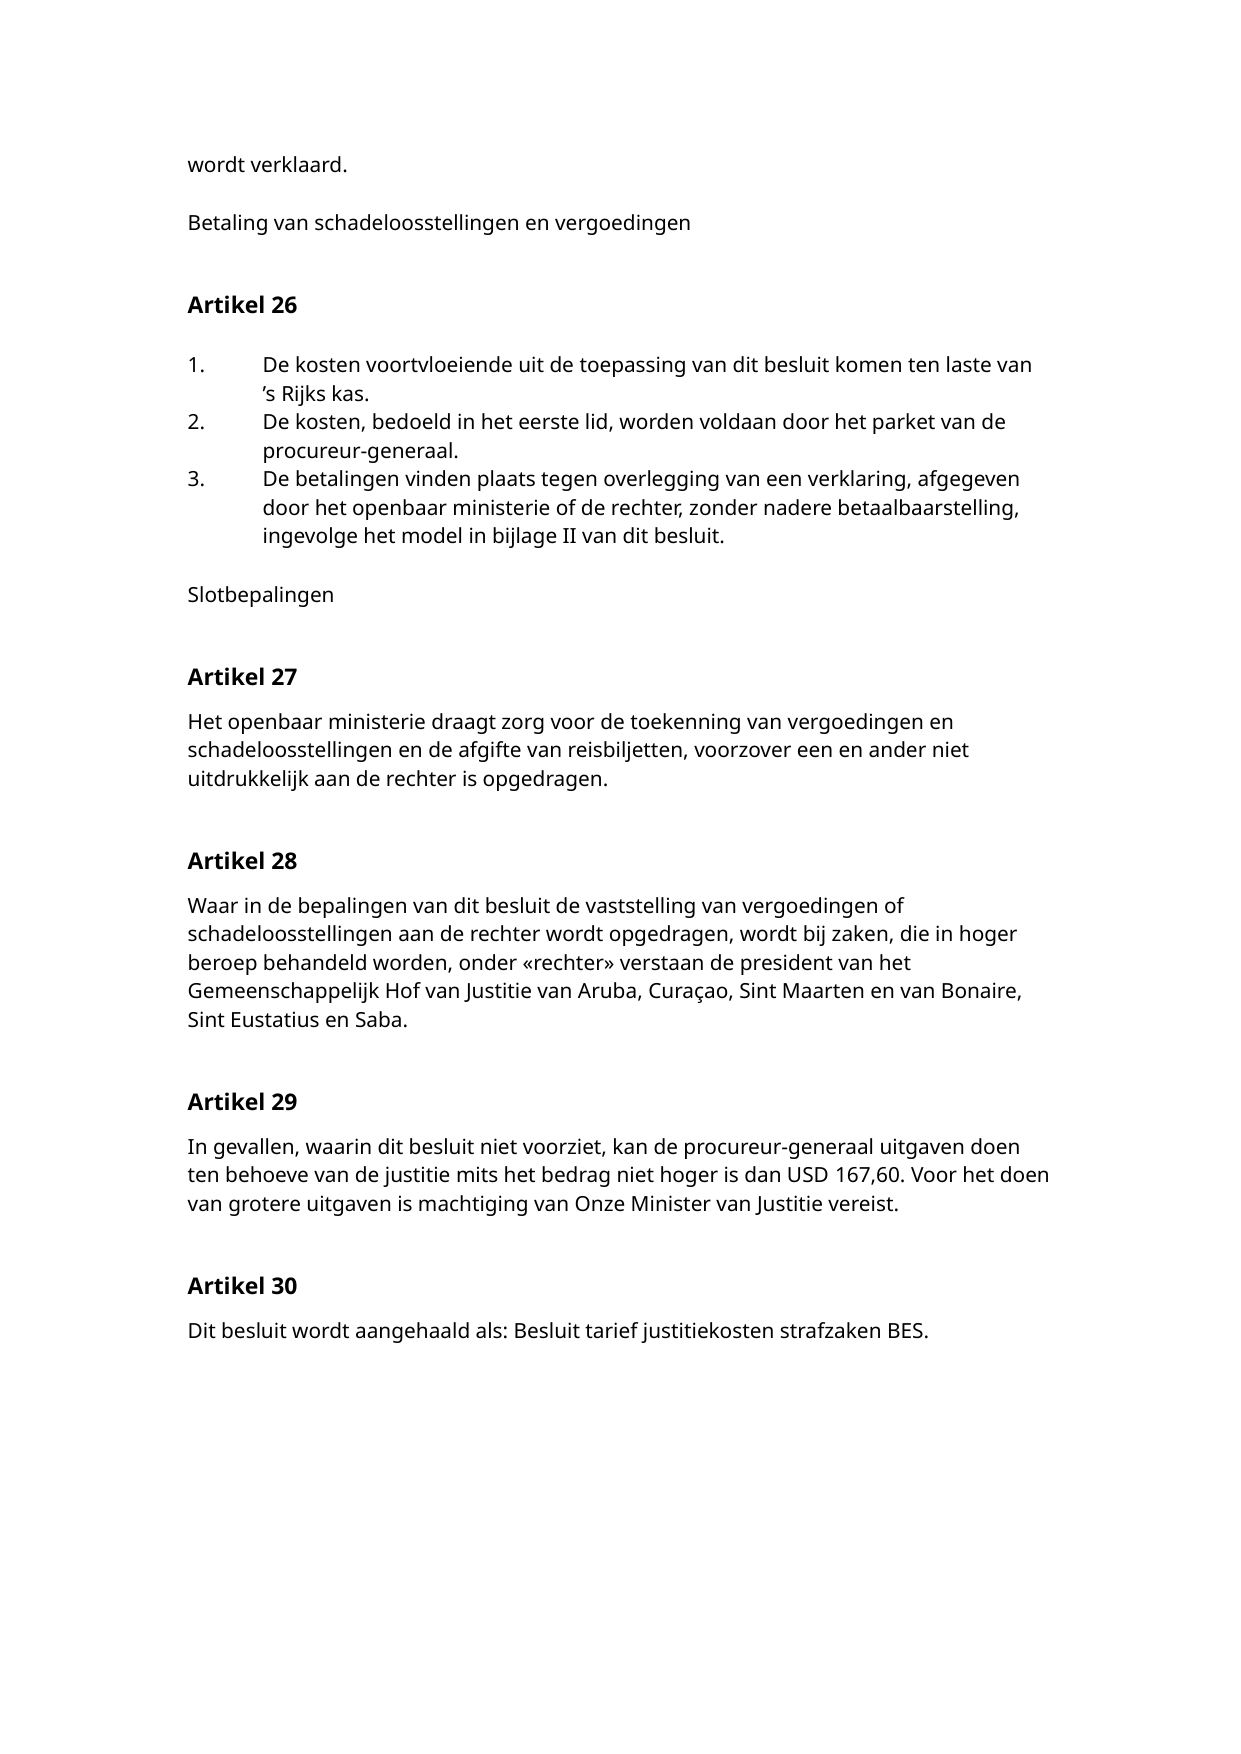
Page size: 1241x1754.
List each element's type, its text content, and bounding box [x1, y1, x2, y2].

text In gevallen, waarin dit besluit niet voorziet, kan de procureur-generaal uitgaven doen ten behoeve van de justitie mits het bedrag niet hoger is dan USD 167,60. Voor het doen van grotere uitgaven is machtiging van Onze Minister van Justitie vereist. [187, 1132, 1053, 1217]
text wordt verklaard. [187, 150, 1053, 178]
list De kosten, bedoeld in het eerste lid, worden voldaan door het parket van de procureur-generaal. [187, 407, 1053, 464]
list De kosten voortvloeiende uit de toepassing van dit besluit komen ten laste van ’s Rijks kas. [187, 351, 1053, 407]
text Het openbaar ministerie draagt zorg voor de toekenning van vergoedingen en schadeloosstellingen en de afgifte van reisbiljetten, voorzover een en ander niet uitdrukkelijk aan de rechter is opgedragen. [187, 707, 1053, 792]
list De betalingen vinden plaats tegen overlegging van een verklaring, afgegeven door het openbaar ministerie of de rechter, zonder nadere betaalbaarstelling, ingevolge het model in bijlage II van dit besluit. [187, 464, 1053, 550]
subtitle Artikel 27 [187, 661, 1053, 692]
text Waar in de bepalingen van dit besluit de vaststelling van vergoedingen of schadeloosstellingen aan de rechter wordt opgedragen, wordt bij zaken, die in hoger beroep behandeld worden, onder «rechter» verstaan de president van het Gemeenschappelijk Hof van Justitie van Aruba, Curaçao, Sint Maarten en van Bonaire, Sint Eustatius en Saba. [187, 891, 1053, 1033]
subtitle Slotbepalingen [187, 580, 1053, 608]
subtitle Betaling van schadeloosstellingen en vergoedingen [187, 208, 1053, 237]
subtitle Artikel 28 [187, 845, 1053, 876]
text Dit besluit wordt aangehaald als: Besluit tarief justitiekosten strafzaken BES. [187, 1316, 1053, 1344]
subtitle Artikel 30 [187, 1270, 1053, 1301]
subtitle Artikel 29 [187, 1086, 1053, 1117]
subtitle Artikel 26 [187, 289, 1053, 321]
